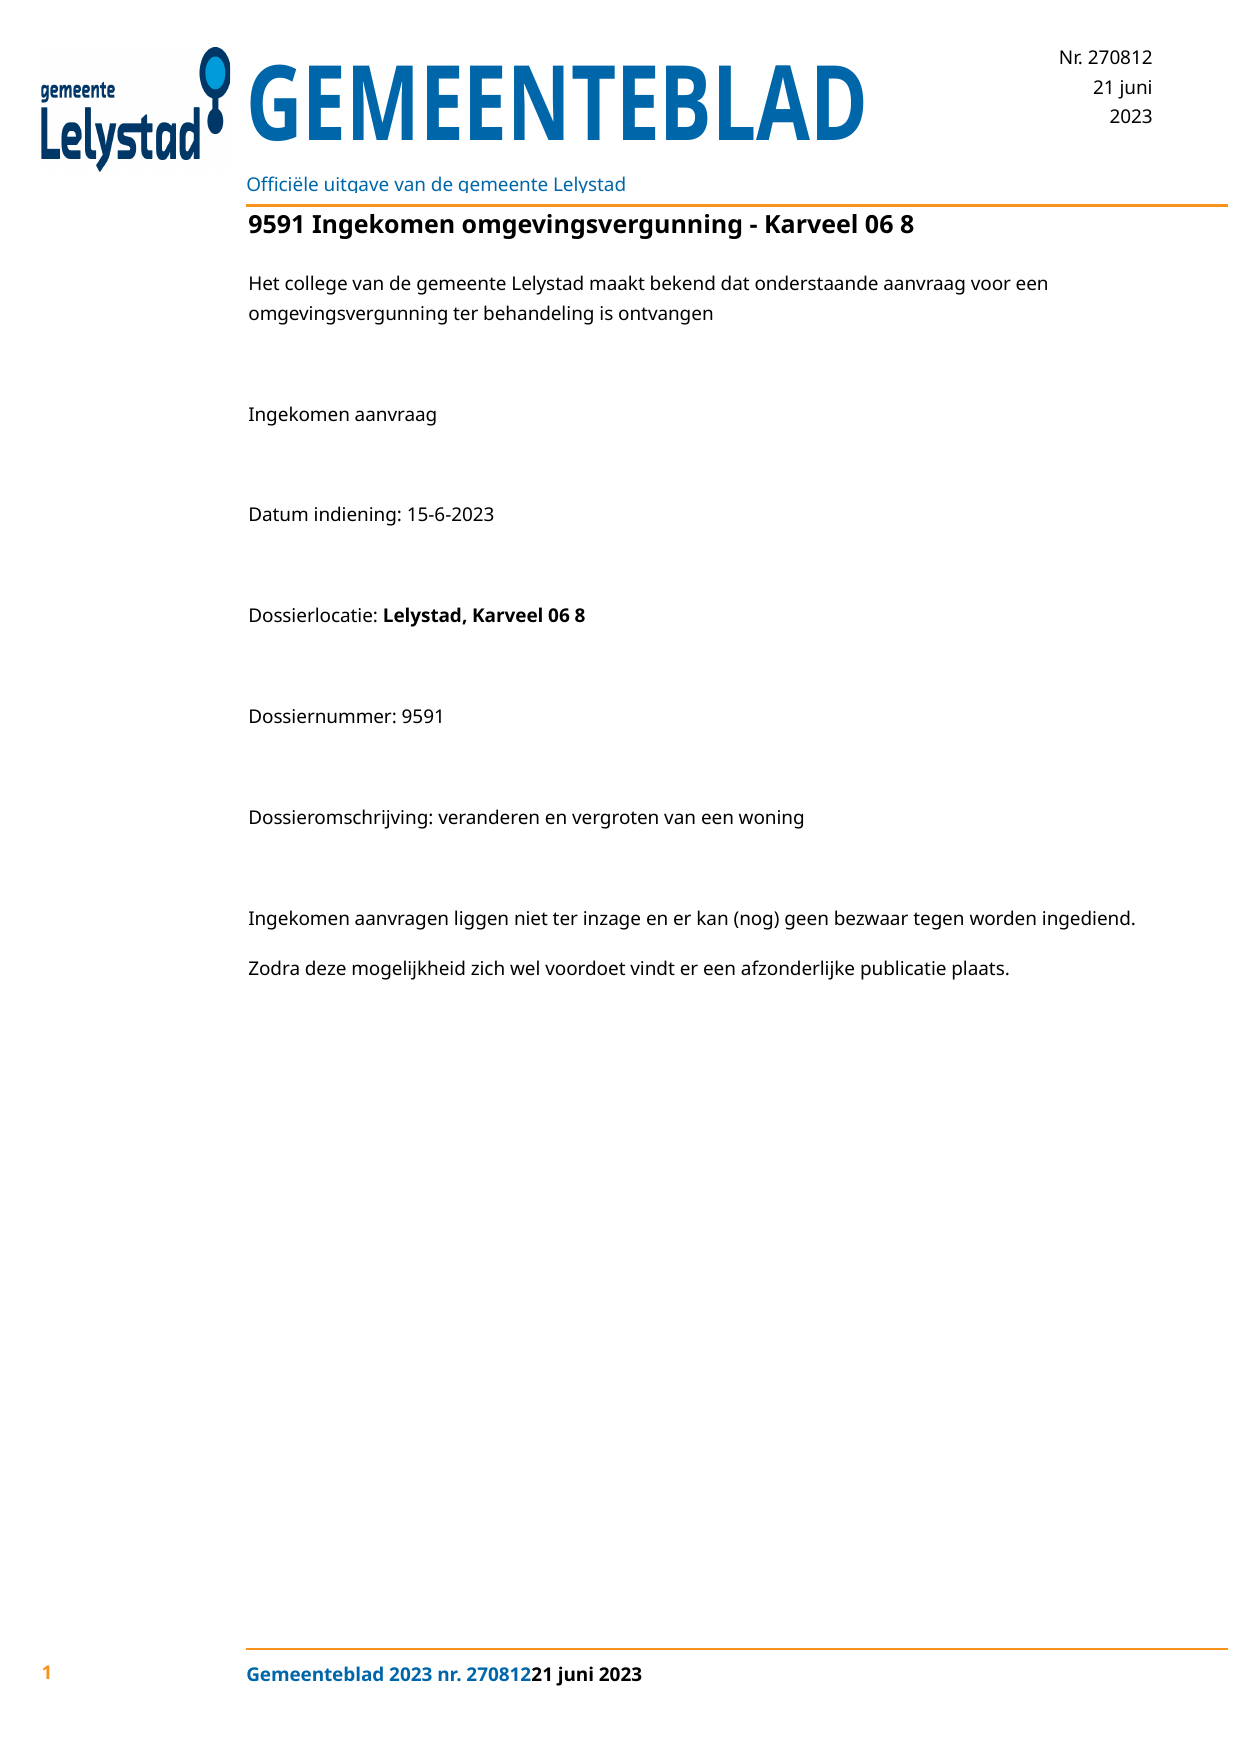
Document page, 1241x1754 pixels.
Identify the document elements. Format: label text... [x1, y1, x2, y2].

picture [41, 47, 231, 172]
text Dossieromschrijving: veranderen en vergroten van een woning [248, 804, 1152, 830]
text Dossierlocatie: Lelystad, Karveel 06 8 [248, 602, 1152, 628]
text Dossiernummer: 9591 [248, 703, 1152, 729]
text Ingekomen aanvragen liggen niet ter inzage en er kan (nog) geen bezwaar tegen worden ingediend. [248, 905, 1152, 931]
text 9591 Ingekomen omgevingsvergunning - Karveel 06 8 [248, 207, 1152, 241]
text Datum indiening: 15-6-2023 [248, 502, 1152, 527]
text Zodra deze mogelijkheid zich wel voordoet vindt er een afzonderlijke publicatie plaats. [248, 955, 1152, 981]
text Het college van de gemeente Lelystad maakt bekend dat onderstaande aanvraag voor een omgevingsvergunning ter behandeling is ontvangen [248, 270, 1152, 326]
text Ingekomen aanvraag [248, 401, 1152, 426]
